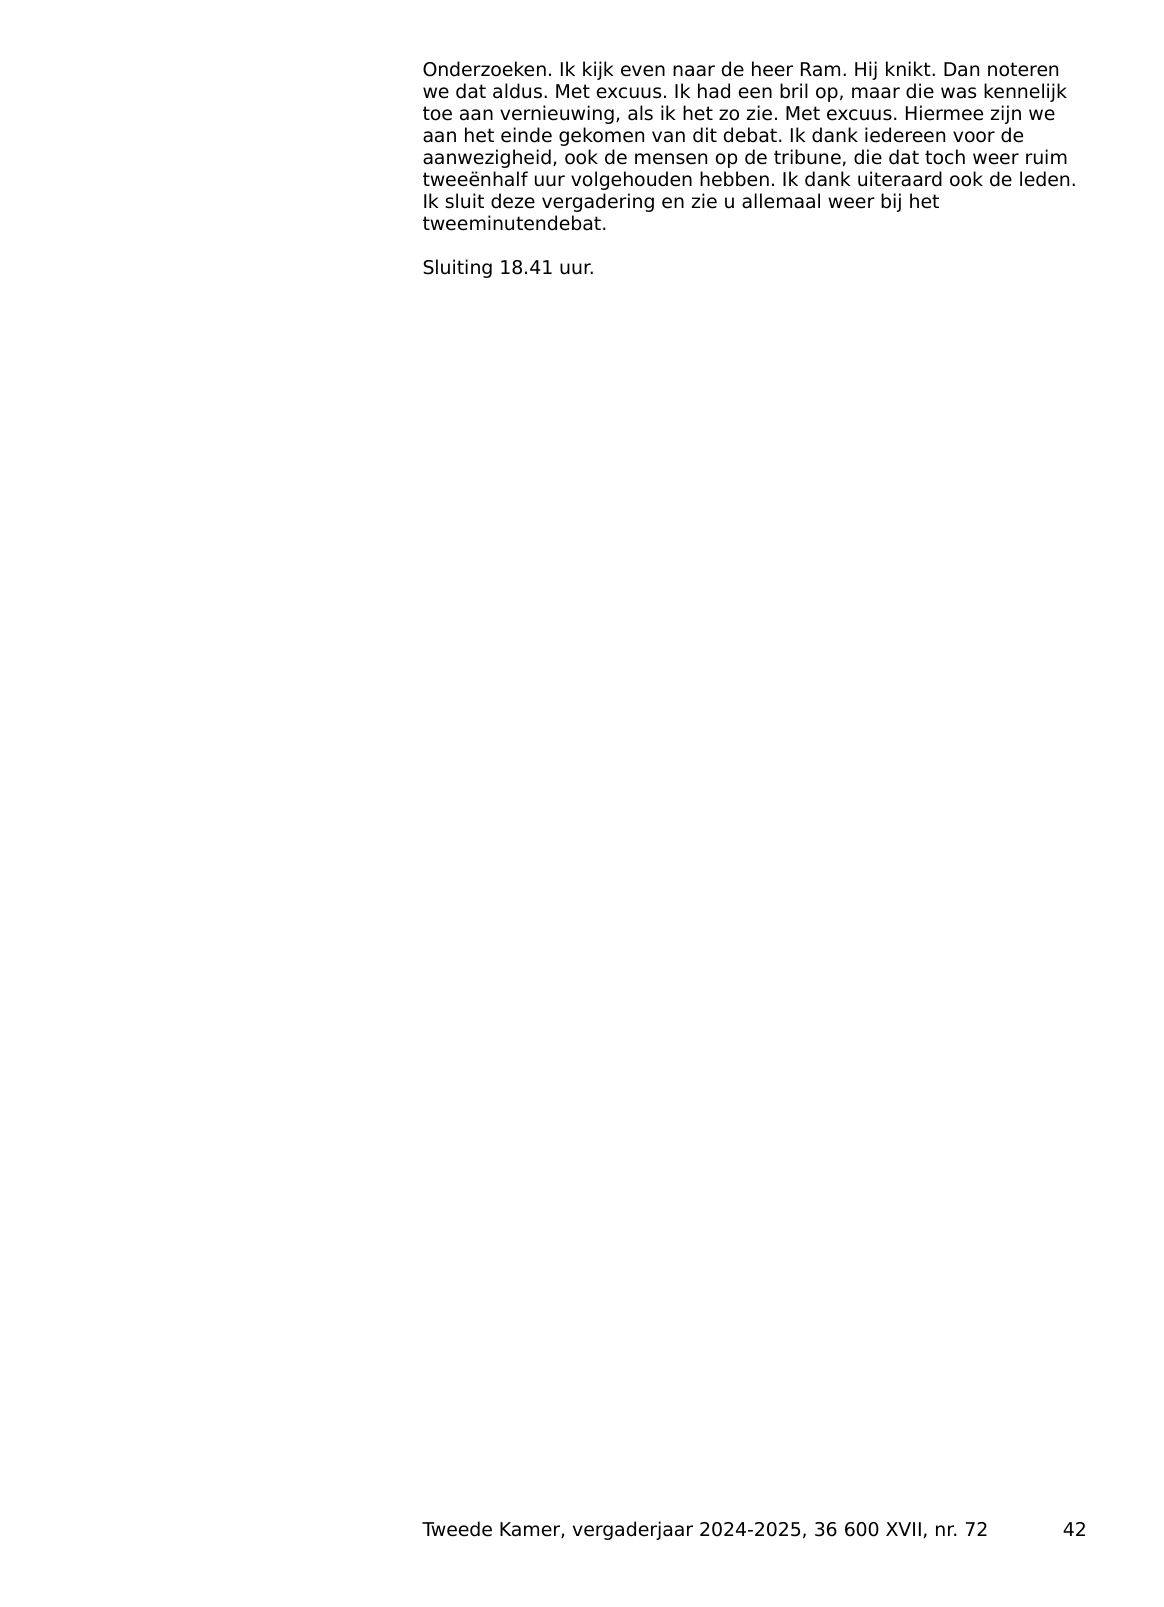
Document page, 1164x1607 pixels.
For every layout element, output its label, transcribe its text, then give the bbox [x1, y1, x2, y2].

text Onderzoeken. Ik kijk even naar de heer Ram. Hij knikt. Dan noteren we dat aldus. Met excuus. Ik had een bril op, maar die was kennelijk toe aan vernieuwing, als ik het zo zie. Met excuus. Hiermee zijn we aan het einde gekomen van dit debat. Ik dank iedereen voor de aanwezigheid, ook de mensen op de tribune, die dat toch weer ruim tweeënhalf uur volgehouden hebben. Ik dank uiteraard ook de leden. Ik sluit deze vergadering en zie u allemaal weer bij het tweeminutendebat. [422, 59, 1087, 235]
text Sluiting 18.41 uur. [422, 257, 1087, 279]
